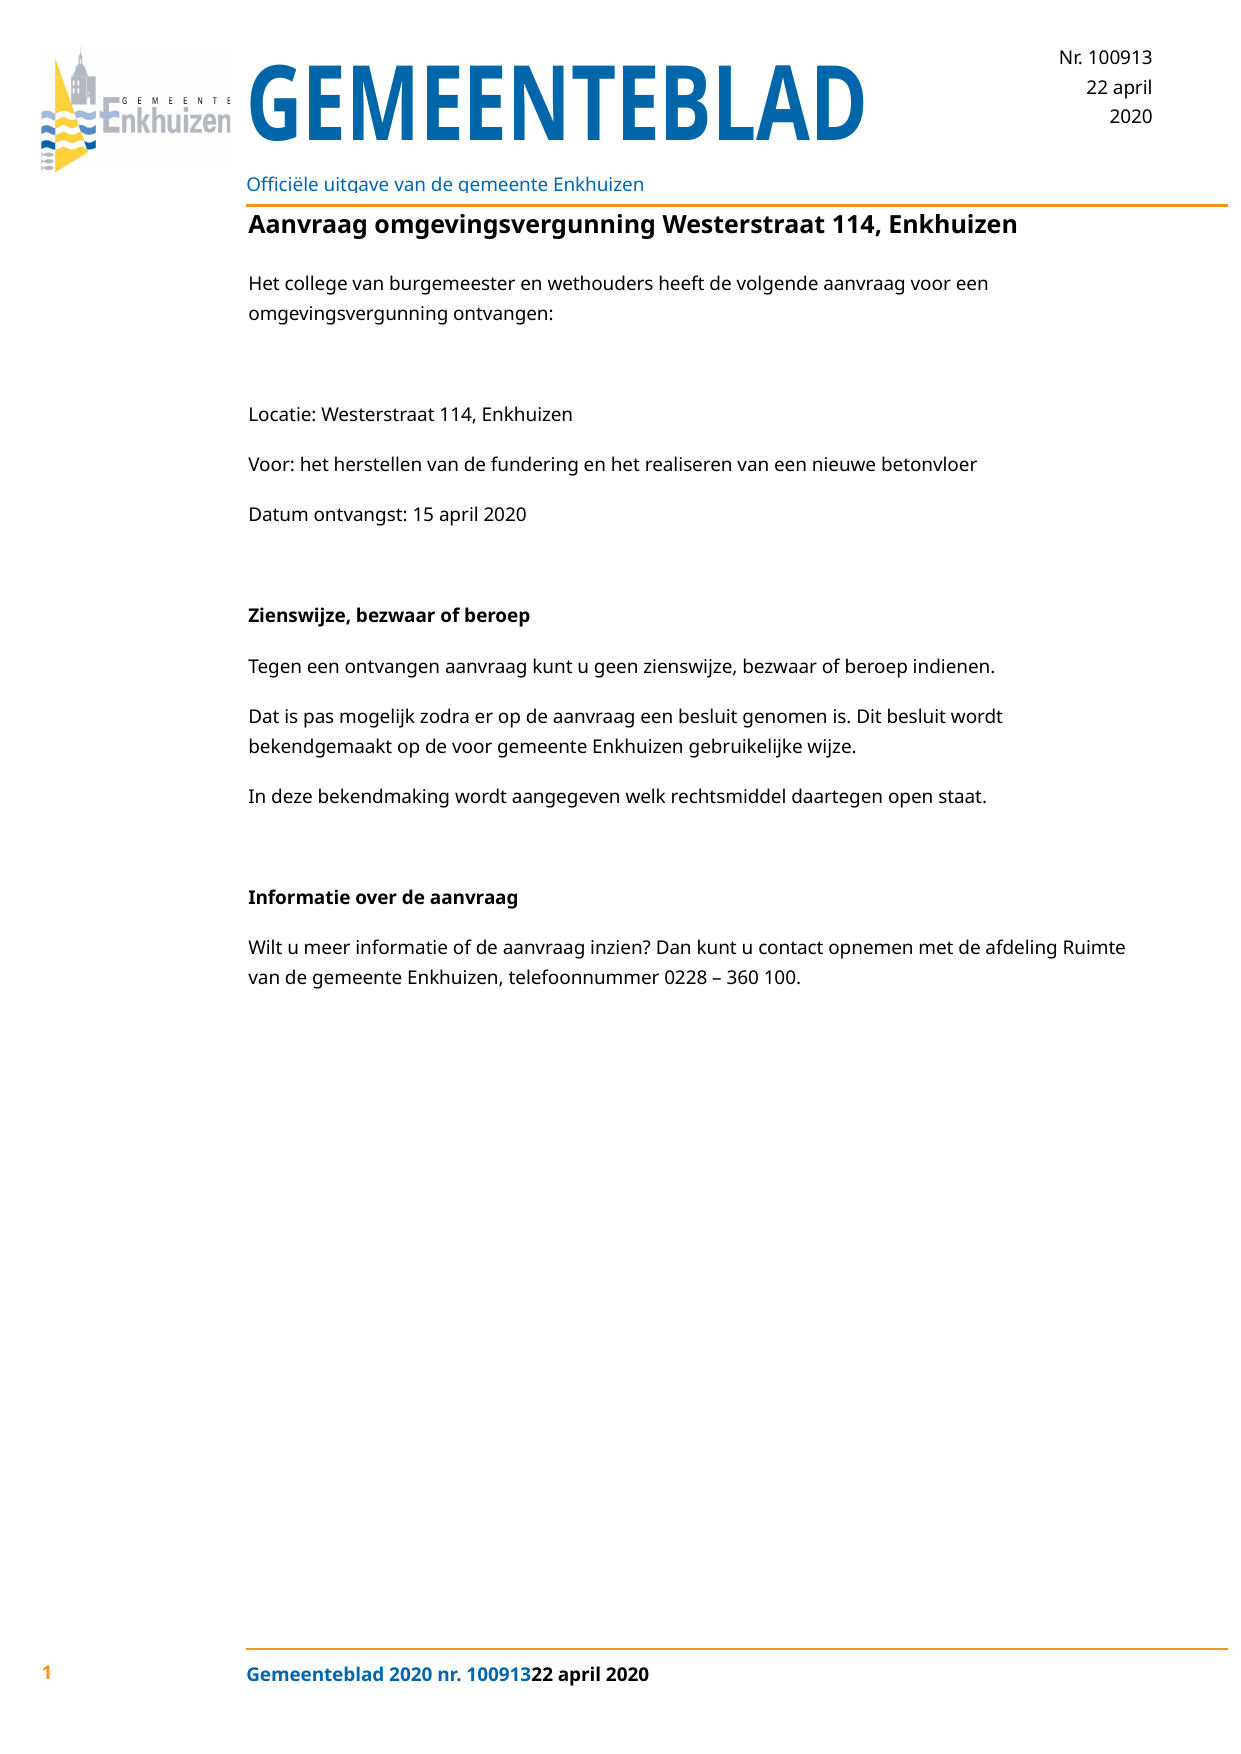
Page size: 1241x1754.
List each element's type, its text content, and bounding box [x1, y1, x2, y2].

text Aanvraag omgevingsvergunning Westerstraat 114, Enkhuizen [248, 207, 1152, 241]
text Informatie over de aanvraag [248, 884, 1152, 910]
text Dat is pas mogelijk zodra er op de aanvraag een besluit genomen is. Dit besluit wordt bekendgemaakt op de voor gemeente Enkhuizen gebruikelijke wijze. [248, 703, 1152, 758]
text Datum ontvangst: 15 april 2020 [248, 502, 1152, 527]
text Tegen een ontvangen aanvraag kunt u geen zienswijze, bezwaar of beroep indienen. [248, 653, 1152, 678]
text In deze bekendmaking wordt aangegeven welk rechtsmiddel daartegen open staat. [248, 783, 1152, 809]
text Wilt u meer informatie of de aanvraag inzien? Dan kunt u contact opnemen met de afdeling Ruimte van de gemeente Enkhuizen, telefoonnummer 0228 – 360 100. [248, 934, 1152, 990]
picture [41, 47, 231, 172]
text Zienswijze, bezwaar of beroep [248, 602, 1152, 628]
text Het college van burgemeester en wethouders heeft de volgende aanvraag voor een omgevingsvergunning ontvangen: [248, 270, 1152, 326]
text Locatie: Westerstraat 114, Enkhuizen [248, 401, 1152, 426]
text Voor: het herstellen van de fundering en het realiseren van een nieuwe betonvloer [248, 451, 1152, 477]
